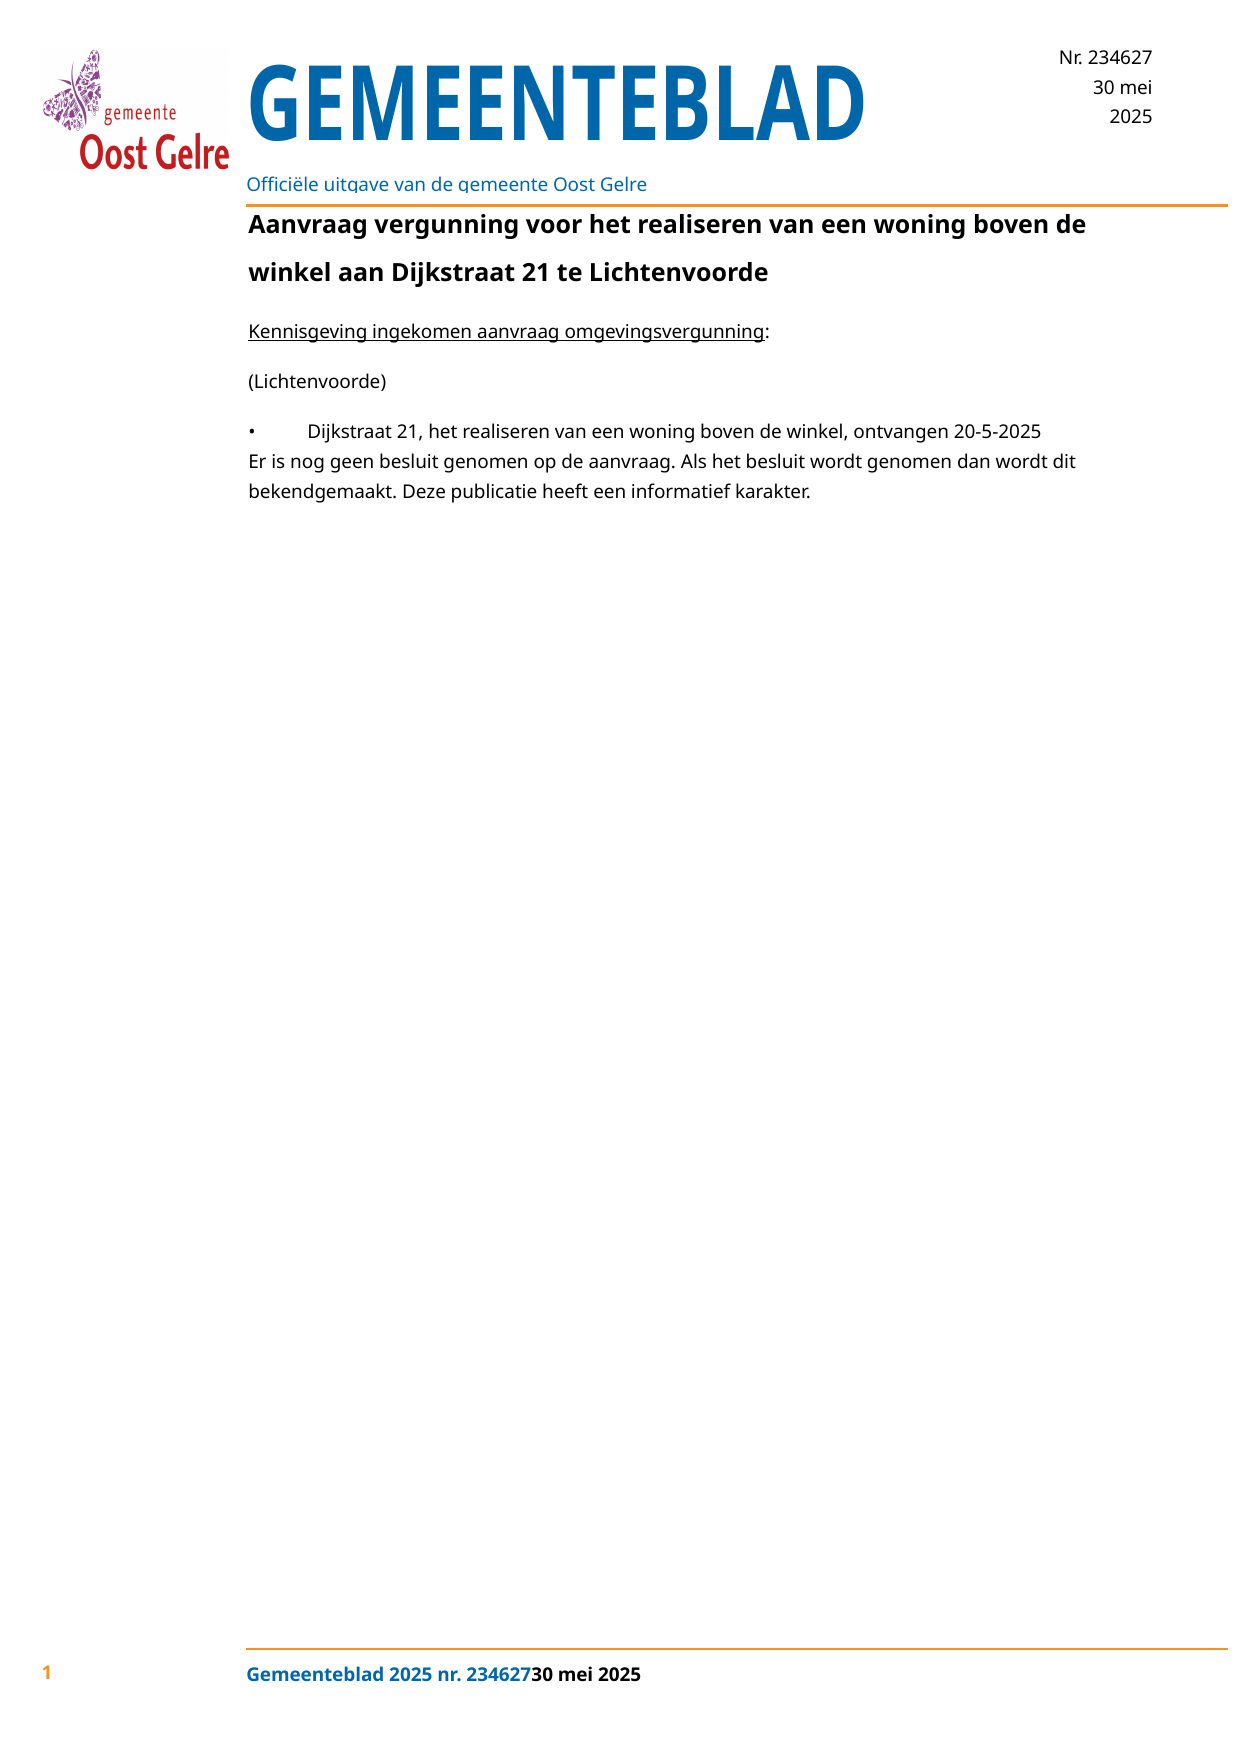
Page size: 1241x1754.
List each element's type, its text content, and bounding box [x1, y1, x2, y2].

text Er is nog geen besluit genomen op de aanvraag. Als het besluit wordt genomen dan wordt dit bekendgemaakt. Deze publicatie heeft een informatief karakter. [248, 448, 1152, 504]
text (Lichtenvoorde) [248, 368, 1152, 394]
text Kennisgeving ingekomen aanvraag omgevingsvergunning: [248, 318, 1152, 344]
list Dijkstraat 21, het realiseren van een woning boven de winkel, ontvangen 20-5-2025 [248, 419, 1152, 444]
picture [41, 47, 231, 172]
text Aanvraag vergunning voor het realiseren van een woning boven de winkel aan Dijkstraat 21 te Lichtenvoorde [248, 207, 1152, 288]
